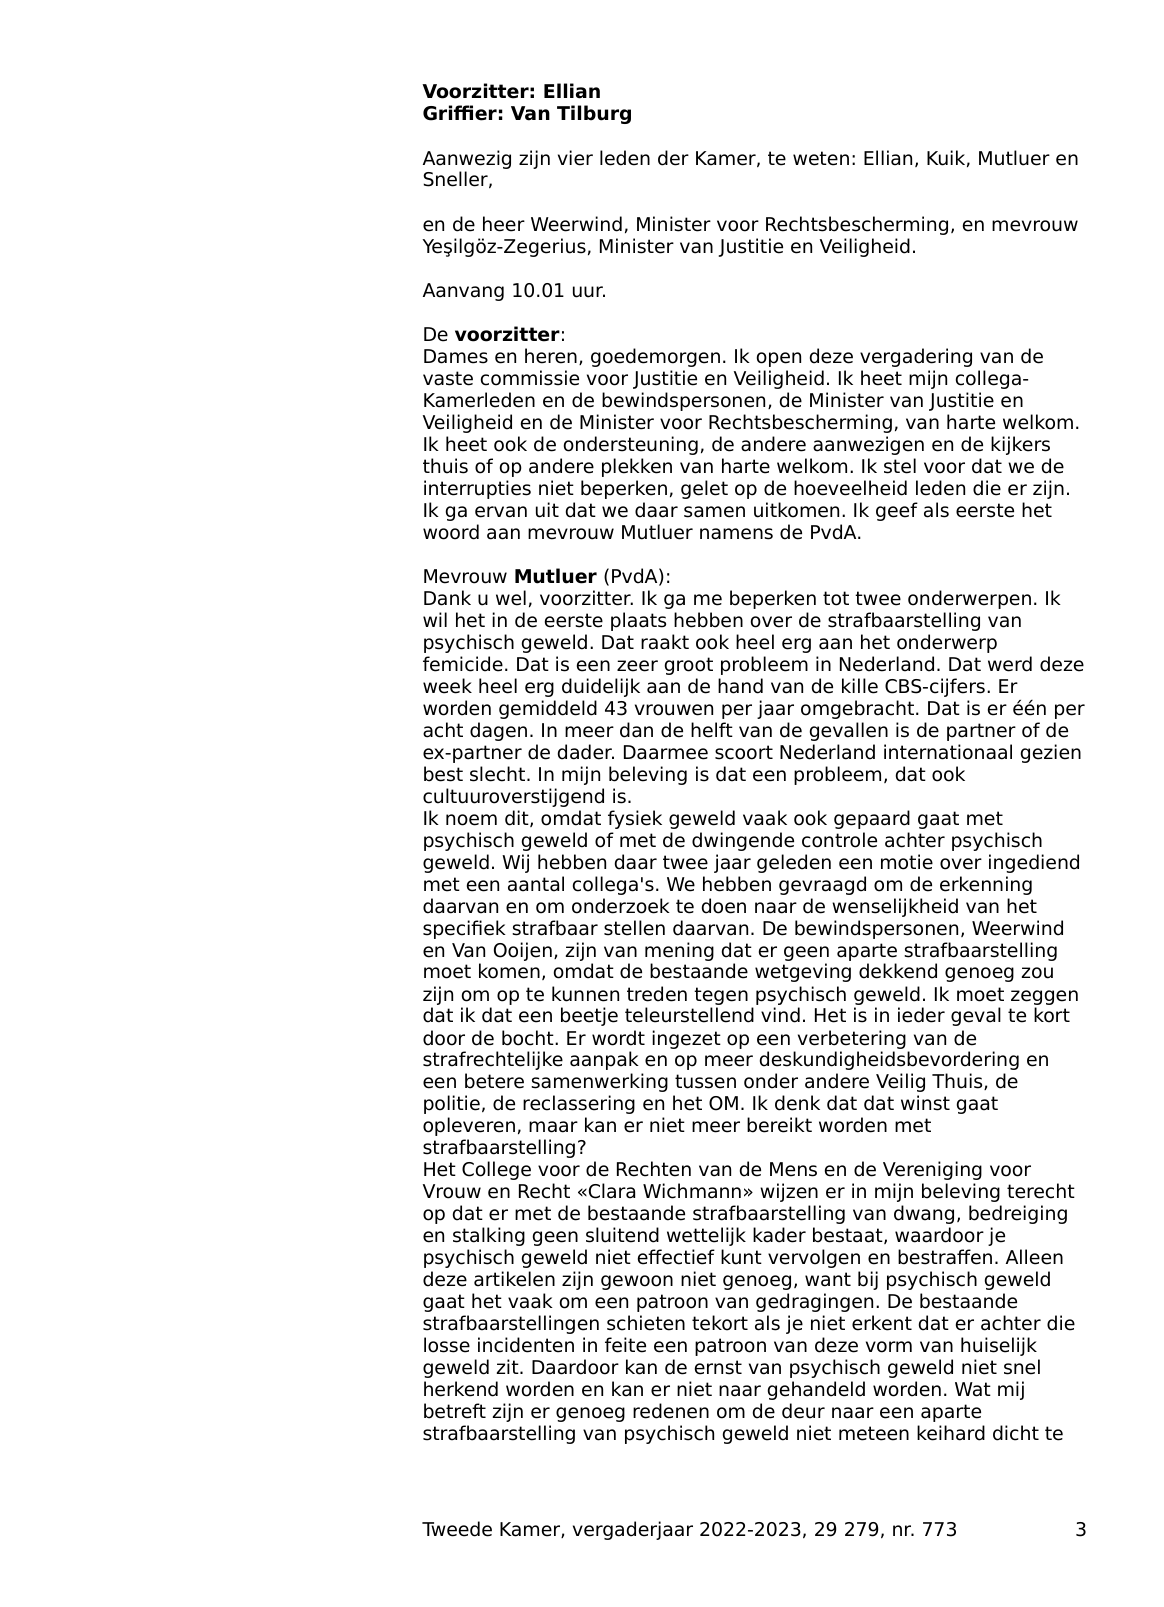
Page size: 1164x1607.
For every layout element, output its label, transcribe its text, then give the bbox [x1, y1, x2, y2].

text Voorzitter: Ellian [422, 81, 1087, 103]
text Dames en heren, goedemorgen. Ik open deze vergadering van de vaste commissie voor Justitie en Veiligheid. Ik heet mijn collega-Kamerleden en de bewindspersonen, de Minister van Justitie en Veiligheid en de Minister voor Rechtsbescherming, van harte welkom. Ik heet ook de ondersteuning, de andere aanwezigen en de kijkers thuis of op andere plekken van harte welkom. Ik stel voor dat we de interrupties niet beperken, gelet op de hoeveelheid leden die er zijn. Ik ga ervan uit dat we daar samen uitkomen. Ik geef als eerste het woord aan mevrouw Mutluer namens de PvdA. [422, 346, 1087, 544]
text Het College voor de Rechten van de Mens en de Vereniging voor Vrouw en Recht «Clara Wichmann» wijzen er in mijn beleving terecht op dat er met de bestaande strafbaarstelling van dwang, bedreiging en stalking geen sluitend wettelijk kader bestaat, waardoor je psychisch geweld niet effectief kunt vervolgen en bestraffen. Alleen deze artikelen zijn gewoon niet genoeg, want bij psychisch geweld gaat het vaak om een patroon van gedragingen. De bestaande strafbaarstellingen schieten tekort als je niet erkent dat er achter die losse incidenten in feite een patroon van deze vorm van huiselijk geweld zit. Daardoor kan de ernst van psychisch geweld niet snel herkend worden en kan er niet naar gehandeld worden. Wat mij betreft zijn er genoeg redenen om de deur naar een aparte strafbaarstelling van psychisch geweld niet meteen keihard dicht te [422, 1159, 1087, 1445]
text Griffier: Van Tilburg [422, 103, 1087, 125]
text Aanvang 10.01 uur. [422, 280, 1087, 302]
text Mevrouw Mutluer (PvdA): [422, 566, 1087, 588]
text Dank u wel, voorzitter. Ik ga me beperken tot twee onderwerpen. Ik wil het in de eerste plaats hebben over de strafbaarstelling van psychisch geweld. Dat raakt ook heel erg aan het onderwerp femicide. Dat is een zeer groot probleem in Nederland. Dat werd deze week heel erg duidelijk aan de hand van de kille CBS-cijfers. Er worden gemiddeld 43 vrouwen per jaar omgebracht. Dat is er één per acht dagen. In meer dan de helft van de gevallen is de partner of de ex-partner de dader. Daarmee scoort Nederland internationaal gezien best slecht. In mijn beleving is dat een probleem, dat ook cultuuroverstijgend is. [422, 588, 1087, 808]
text Ik noem dit, omdat fysiek geweld vaak ook gepaard gaat met psychisch geweld of met de dwingende controle achter psychisch geweld. Wij hebben daar twee jaar geleden een motie over ingediend met een aantal collega's. We hebben gevraagd om de erkenning daarvan en om onderzoek te doen naar de wenselijkheid van het specifiek strafbaar stellen daarvan. De bewindspersonen, Weerwind en Van Ooijen, zijn van mening dat er geen aparte strafbaarstelling moet komen, omdat de bestaande wetgeving dekkend genoeg zou zijn om op te kunnen treden tegen psychisch geweld. Ik moet zeggen dat ik dat een beetje teleurstellend vind. Het is in ieder geval te kort door de bocht. Er wordt ingezet op een verbetering van de strafrechtelijke aanpak en op meer deskundigheidsbevordering en een betere samenwerking tussen onder andere Veilig Thuis, de politie, de reclassering en het OM. Ik denk dat dat winst gaat opleveren, maar kan er niet meer bereikt worden met strafbaarstelling? [422, 808, 1087, 1159]
text en de heer Weerwind, Minister voor Rechtsbescherming, en mevrouw Yeşilgöz-Zegerius, Minister van Justitie en Veiligheid. [422, 213, 1087, 257]
text De voorzitter: [422, 324, 1087, 346]
text Aanwezig zijn vier leden der Kamer, te weten: Ellian, Kuik, Mutluer en Sneller, [422, 147, 1087, 191]
